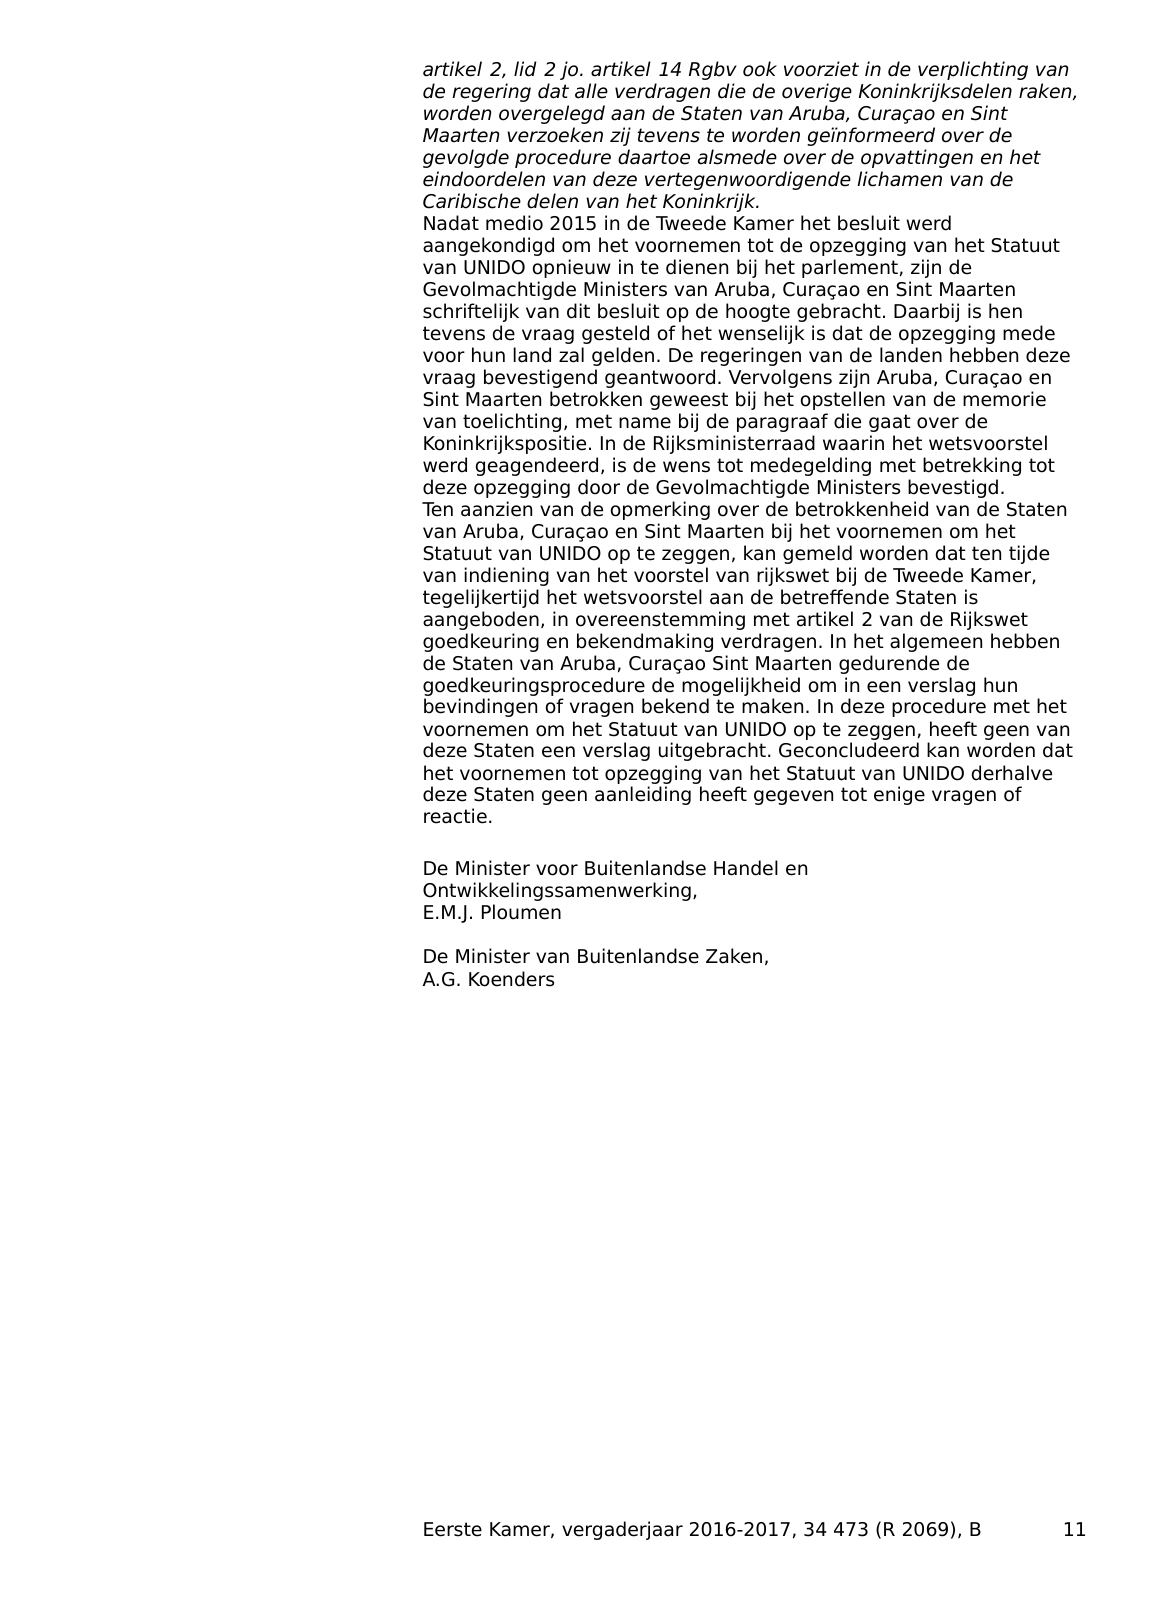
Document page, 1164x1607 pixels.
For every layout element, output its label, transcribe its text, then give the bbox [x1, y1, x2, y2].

text artikel 2, lid 2 jo. artikel 14 Rgbv ook voorziet in de verplichting van de regering dat alle verdragen die de overige Koninkrijksdelen raken, worden overgelegd aan de Staten van Aruba, Curaçao en Sint Maarten verzoeken zij tevens te worden geïnformeerd over de gevolgde procedure daartoe alsmede over de opvattingen en het eindoordelen van deze vertegenwoordigende lichamen van de Caribische delen van het Koninkrijk. [422, 59, 1087, 213]
text Ten aanzien van de opmerking over de betrokkenheid van de Staten van Aruba, Curaçao en Sint Maarten bij het voornemen om het Statuut van UNIDO op te zeggen, kan gemeld worden dat ten tijde van indiening van het voorstel van rijkswet bij de Tweede Kamer, tegelijkertijd het wetsvoorstel aan de betreffende Staten is aangeboden, in overeenstemming met artikel 2 van de Rijkswet goedkeuring en bekendmaking verdragen. In het algemeen hebben de Staten van Aruba, Curaçao Sint Maarten gedurende de goedkeuringsprocedure de mogelijkheid om in een verslag hun bevindingen of vragen bekend te maken. In deze procedure met het voornemen om het Statuut van UNIDO op te zeggen, heeft geen van deze Staten een verslag uitgebracht. Geconcludeerd kan worden dat het voornemen tot opzegging van het Statuut van UNIDO derhalve deze Staten geen aanleiding heeft gegeven tot enige vragen of reactie. [422, 499, 1087, 828]
text Nadat medio 2015 in de Tweede Kamer het besluit werd aangekondigd om het voornemen tot de opzegging van het Statuut van UNIDO opnieuw in te dienen bij het parlement, zijn de Gevolmachtigde Ministers van Aruba, Curaçao en Sint Maarten schriftelijk van dit besluit op de hoogte gebracht. Daarbij is hen tevens de vraag gesteld of het wenselijk is dat de opzegging mede voor hun land zal gelden. De regeringen van de landen hebben deze vraag bevestigend geantwoord. Vervolgens zijn Aruba, Curaçao en Sint Maarten betrokken geweest bij het opstellen van de memorie van toelichting, met name bij de paragraaf die gaat over de Koninkrijkspositie. In de Rijksministerraad waarin het wetsvoorstel werd geagendeerd, is de wens tot medegelding met betrekking tot deze opzegging door de Gevolmachtigde Ministers bevestigd. [422, 213, 1087, 499]
text De Minister van Buitenlandse Zaken, A.G. Koenders [422, 946, 1087, 990]
text De Minister voor Buitenlandse Handel en Ontwikkelingssamenwerking, E.M.J. Ploumen [422, 858, 1087, 924]
